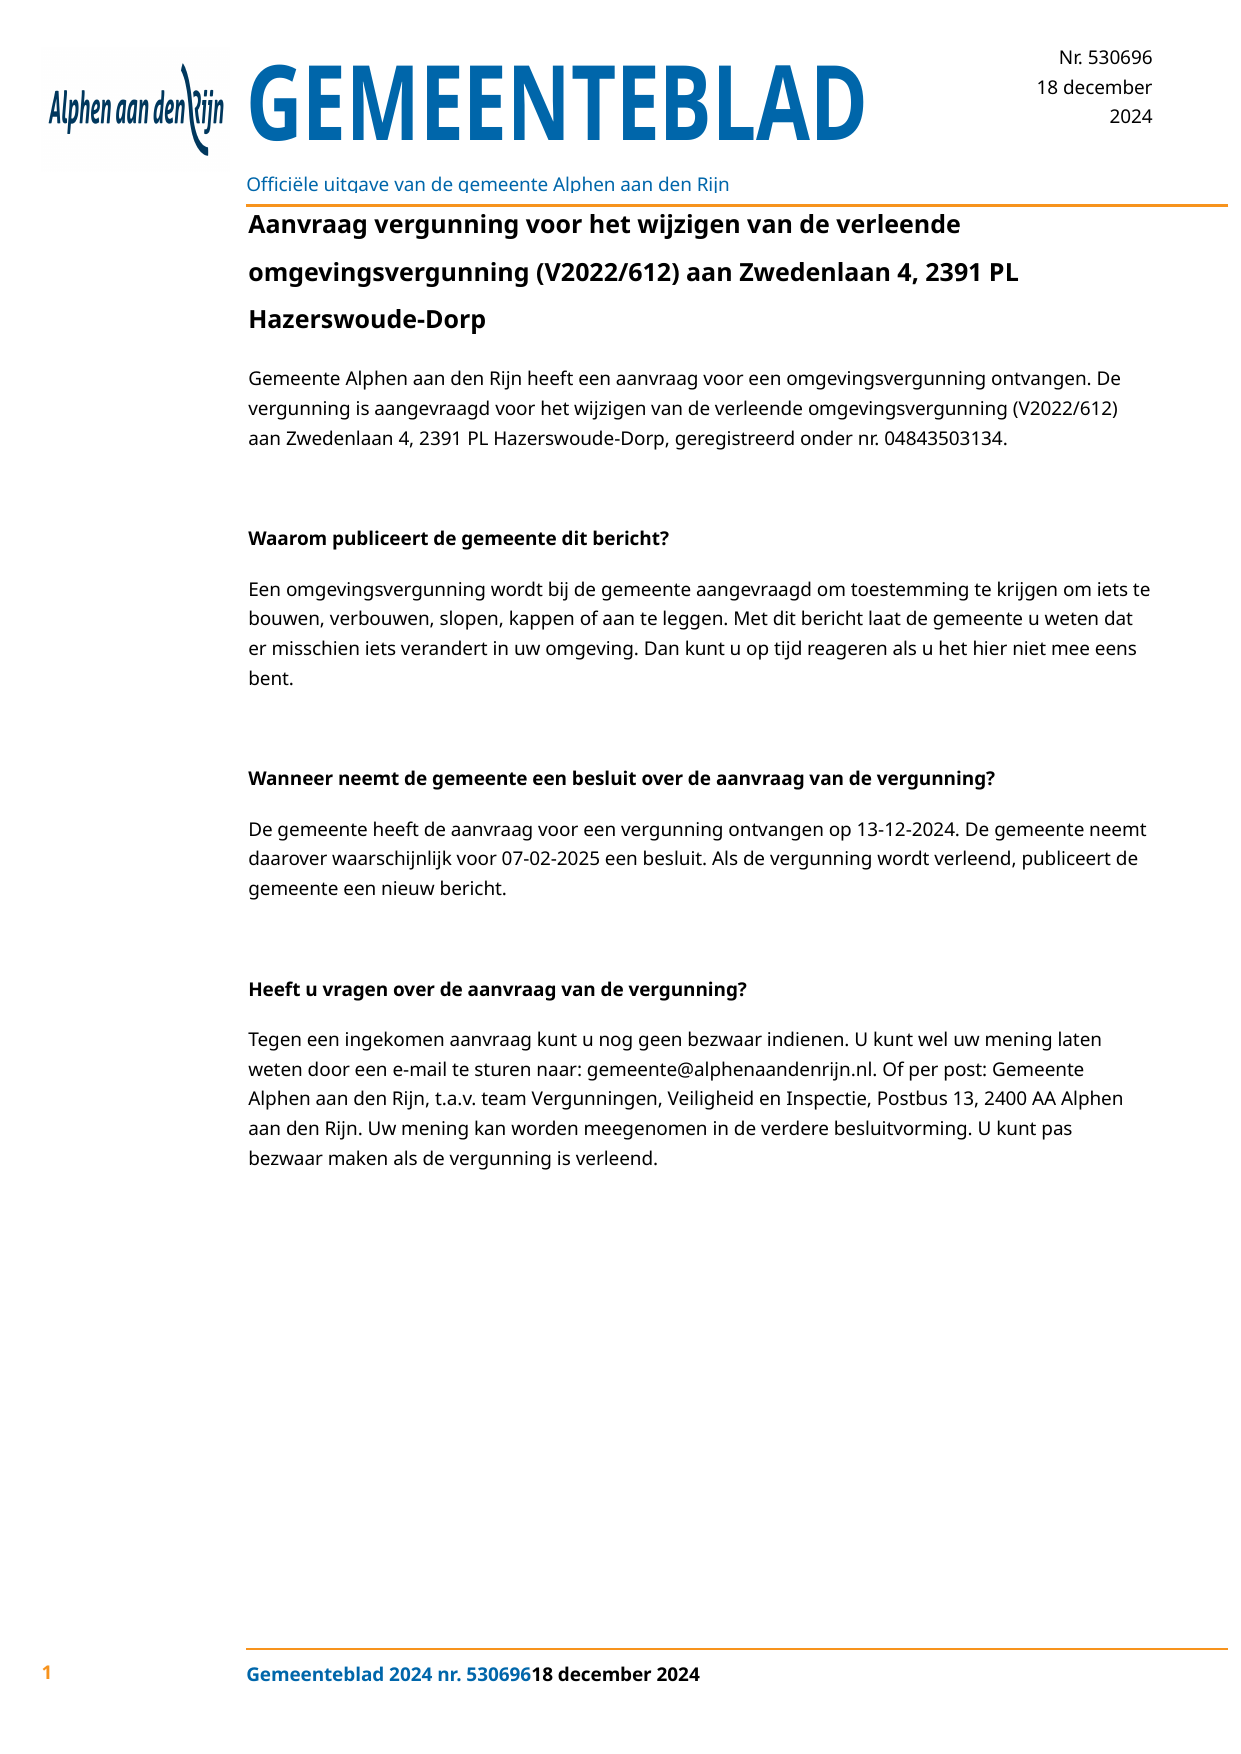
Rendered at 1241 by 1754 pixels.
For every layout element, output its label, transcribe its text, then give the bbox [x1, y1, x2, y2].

text Wanneer neemt de gemeente een besluit over de aanvraag van de vergunning? [248, 766, 1152, 791]
text Tegen een ingekomen aanvraag kunt u nog geen bezwaar indienen. U kunt wel uw mening laten weten door een e-mail te sturen naar: gemeente@alphenaandenrijn.nl. Of per post: Gemeente Alphen aan den Rijn, t.a.v. team Vergunningen, Veiligheid en Inspectie, Postbus 13, 2400 AA Alphen aan den Rijn. Uw mening kan worden meegenomen in de verdere besluitvorming. U kunt pas bezwaar maken als de vergunning is verleend. [248, 1026, 1152, 1170]
picture [41, 47, 231, 172]
text Gemeente Alphen aan den Rijn heeft een aanvraag voor een omgevingsvergunning ontvangen. De vergunning is aangevraagd voor het wijzigen van de verleende omgevingsvergunning (V2022/612) aan Zwedenlaan 4, 2391 PL Hazerswoude-Dorp, geregistreerd onder nr. 04843503134. [248, 366, 1152, 450]
text Een omgevingsvergunning wordt bij de gemeente aangevraagd om toestemming te krijgen om iets te bouwen, verbouwen, slopen, kappen of aan te leggen. Met dit bericht laat de gemeente u weten dat er misschien iets verandert in uw omgeving. Dan kunt u op tijd reageren als u het hier niet mee eens bent. [248, 576, 1152, 690]
text Waarom publiceert de gemeente dit bericht? [248, 526, 1152, 551]
text Aanvraag vergunning voor het wijzigen van de verleende omgevingsvergunning (V2022/612) aan Zwedenlaan 4, 2391 PL Hazerswoude-Dorp [248, 207, 1152, 336]
text De gemeente heeft de aanvraag voor een vergunning ontvangen op 13-12-2024. De gemeente neemt daarover waarschijnlijk voor 07-02-2025 een besluit. Als de vergunning wordt verleend, publiceert de gemeente een nieuw bericht. [248, 816, 1152, 901]
text Heeft u vragen over de aanvraag van de vergunning? [248, 976, 1152, 1002]
